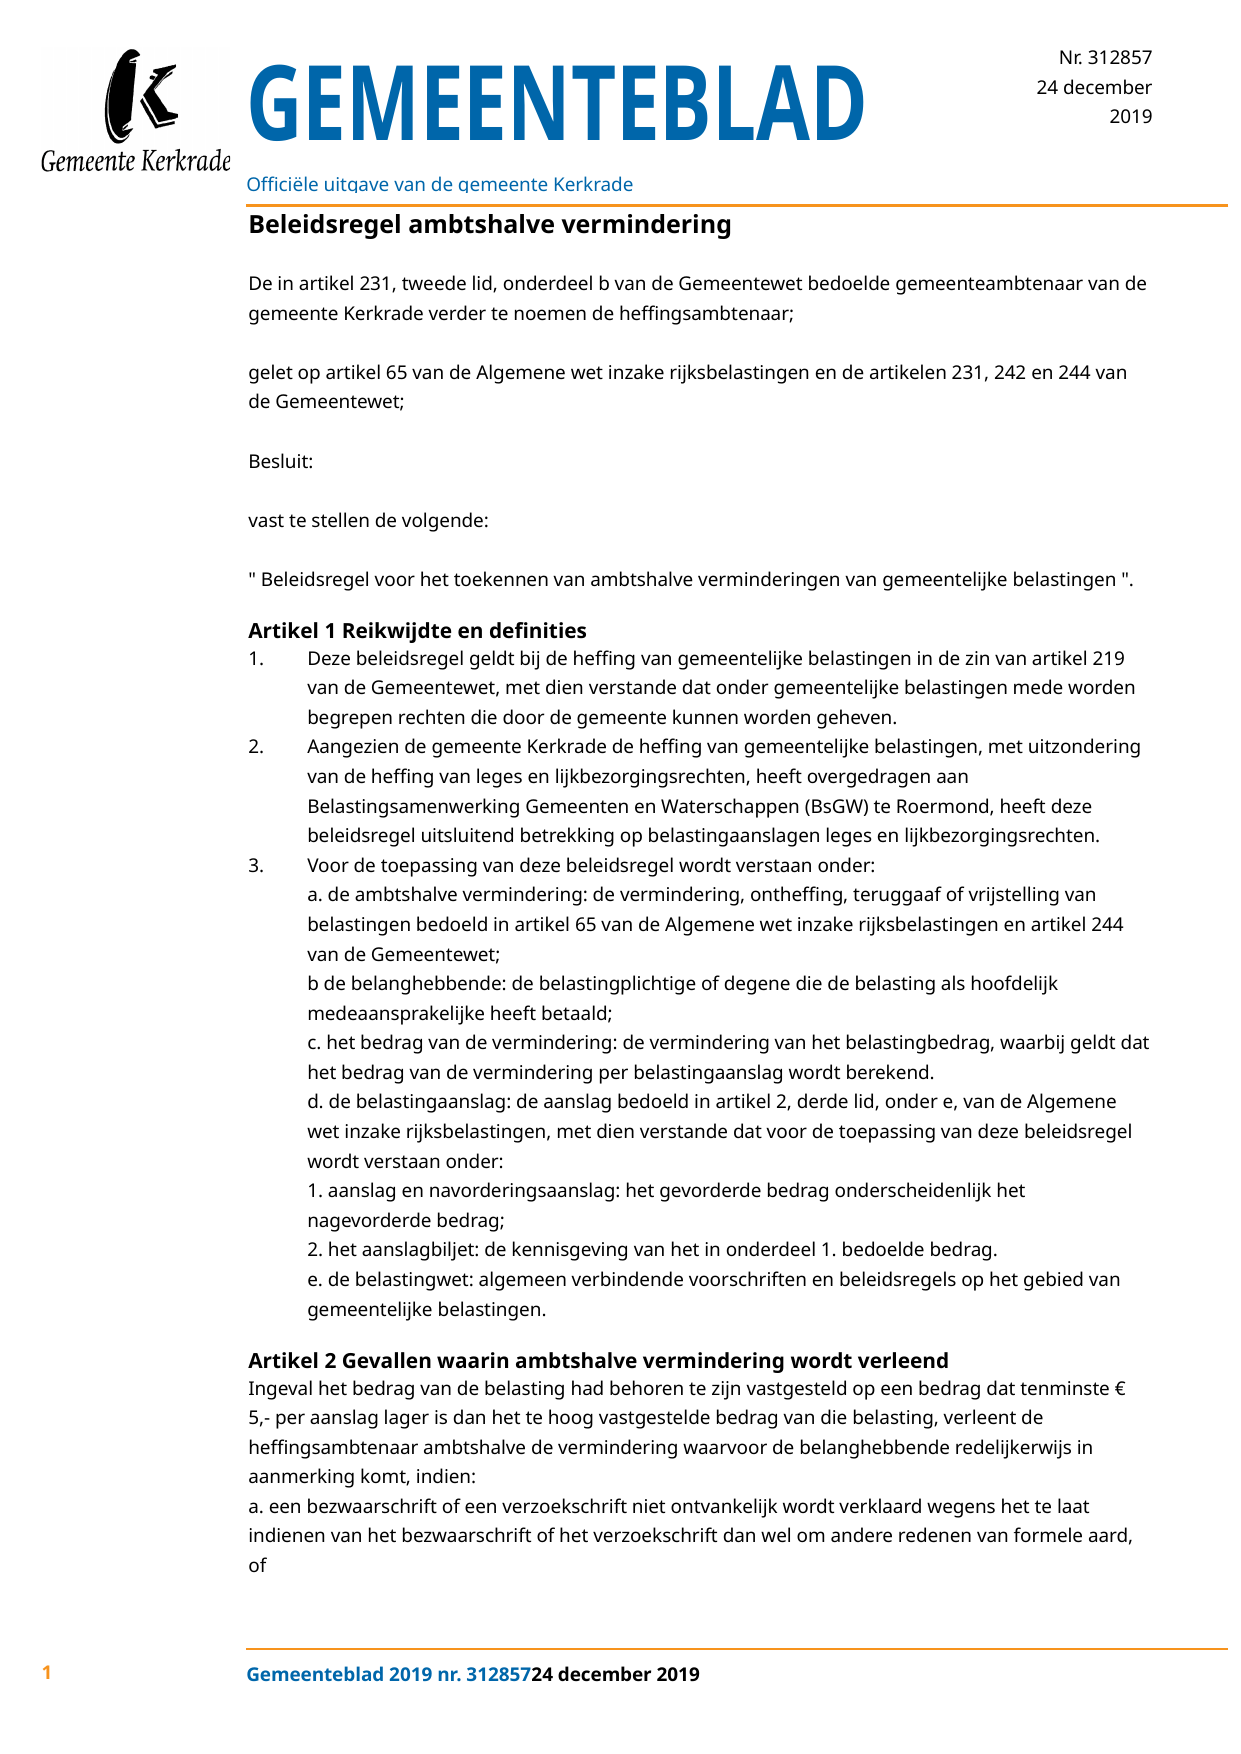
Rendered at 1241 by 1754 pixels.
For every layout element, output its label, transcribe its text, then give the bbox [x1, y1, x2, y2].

text gelet op artikel 65 van de Algemene wet inzake rijksbelastingen en de artikelen 231, 242 en 244 van de Gemeentewet; [248, 359, 1152, 414]
text a. een bezwaarschrift of een verzoekschrift niet ontvankelijk wordt verklaard wegens het te laat indienen van het bezwaarschrift of het verzoekschrift dan wel om andere redenen van formele aard, of [248, 1493, 1152, 1578]
text Artikel 1 Reikwijdte en definities [248, 617, 1152, 645]
list 1. aanslag en navorderingsaanslag: het gevorderde bedrag onderscheidenlijk het nagevorderde bedrag; [248, 1177, 1152, 1233]
text " Beleidsregel voor het toekennen van ambtshalve verminderingen van gemeentelijke belastingen ". [248, 566, 1152, 592]
text Beleidsregel ambtshalve vermindering [248, 207, 1152, 241]
text Ingeval het bedrag van de belasting had behoren te zijn vastgesteld op een bedrag dat tenminste € 5,- per aanslag lager is dan het te hoog vastgestelde bedrag van die belasting, verleent de heffingsambtenaar ambtshalve de vermindering waarvoor de belanghebbende redelijkerwijs in aanmerking komt, indien: [248, 1375, 1152, 1489]
text Artikel 2 Gevallen waarin ambtshalve vermindering wordt verleend [248, 1346, 1152, 1375]
list 2. het aanslagbiljet: de kennisgeving van het in onderdeel 1. bedoelde bedrag. [248, 1237, 1152, 1262]
list d. de belastingaanslag: de aanslag bedoeld in artikel 2, derde lid, onder e, van de Algemene wet inzake rijksbelastingen, met dien verstande dat voor de toepassing van deze beleidsregel wordt verstaan onder: [248, 1089, 1152, 1174]
list Deze beleidsregel geldt bij de heffing van gemeentelijke belastingen in de zin van artikel 219 van de Gemeentewet, met dien verstande dat onder gemeentelijke belastingen mede worden begrepen rechten die door de gemeente kunnen worden geheven. [248, 645, 1152, 730]
list e. de belastingwet: algemeen verbindende voorschriften en beleidsregels op het gebied van gemeentelijke belastingen. [248, 1266, 1152, 1322]
list a. de ambtshalve vermindering: de vermindering, ontheffing, teruggaaf of vrijstelling van belastingen bedoeld in artikel 65 van de Algemene wet inzake rijksbelastingen en artikel 244 van de Gemeentewet; [248, 882, 1152, 967]
picture [41, 47, 231, 172]
list Aangezien de gemeente Kerkrade de heffing van gemeentelijke belastingen, met uitzondering van de heffing van leges en lijkbezorgingsrechten, heeft overgedragen aan Belastingsamenwerking Gemeenten en Waterschappen (BsGW) te Roermond, heeft deze beleidsregel uitsluitend betrekking op belastingaanslagen leges en lijkbezorgingsrechten. [248, 734, 1152, 848]
text vast te stellen de volgende: [248, 507, 1152, 533]
list c. het bedrag van de vermindering: de vermindering van het belastingbedrag, waarbij geldt dat het bedrag van de vermindering per belastingaanslag wordt berekend. [248, 1029, 1152, 1085]
text Besluit: [248, 448, 1152, 473]
list Voor de toepassing van deze beleidsregel wordt verstaan onder: [248, 852, 1152, 878]
list b de belanghebbende: de belastingplichtige of degene die de belasting als hoofdelijk medeaansprakelijke heeft betaald; [248, 970, 1152, 1026]
text De in artikel 231, tweede lid, onderdeel b van de Gemeentewet bedoelde gemeenteambtenaar van de gemeente Kerkrade verder te noemen de heffingsambtenaar; [248, 270, 1152, 326]
